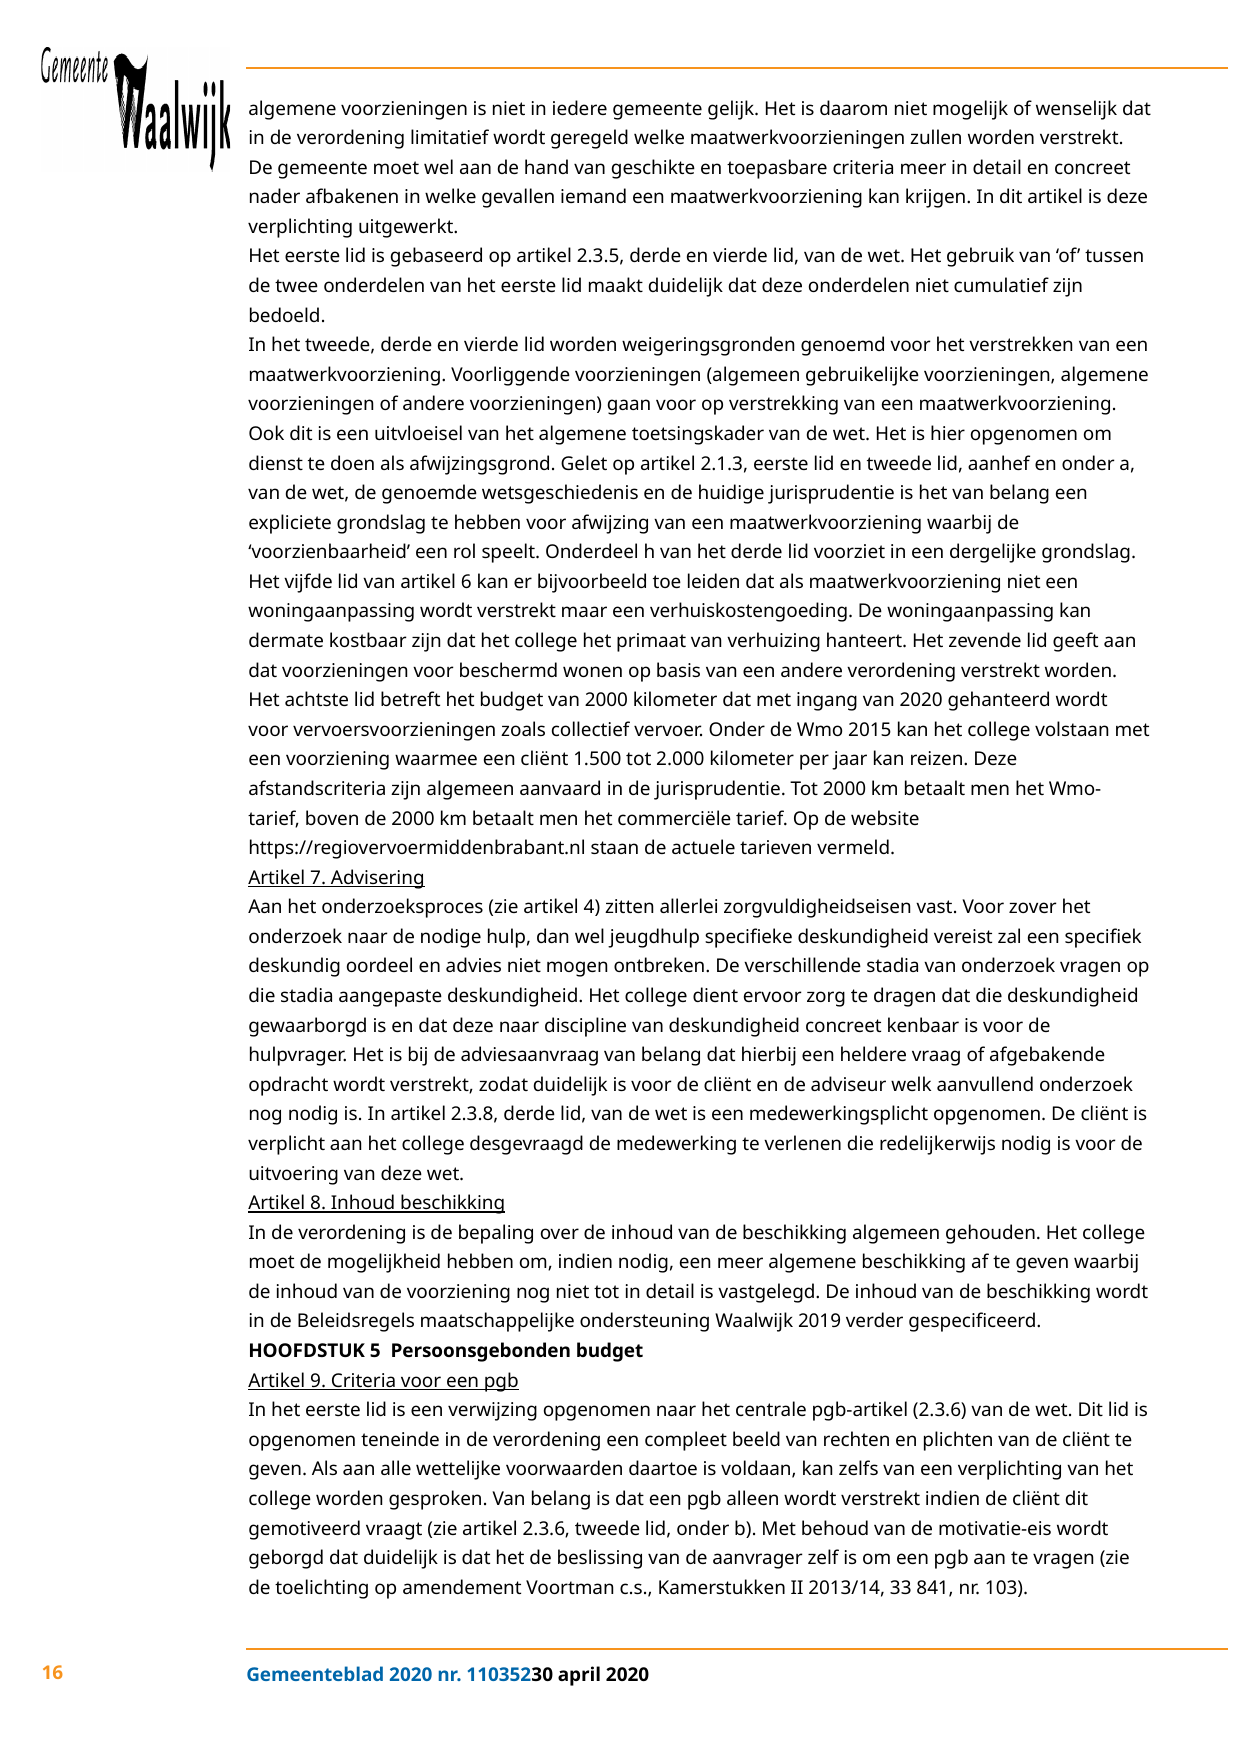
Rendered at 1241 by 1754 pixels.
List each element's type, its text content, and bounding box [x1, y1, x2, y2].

text algemene voorzieningen is niet in iedere gemeente gelijk. Het is daarom niet mogelijk of wenselijk dat in de verordening limitatief wordt geregeld welke maatwerkvoorzieningen zullen worden verstrekt. De gemeente moet wel aan de hand van geschikte en toepasbare criteria meer in detail en concreet nader afbakenen in welke gevallen iemand een maatwerkvoorziening kan krijgen. In dit artikel is deze verplichting uitgewerkt. [248, 95, 1152, 239]
text Artikel 9. Criteria voor een pgb [248, 1367, 1152, 1393]
text Artikel 7. Advisering [248, 864, 1152, 890]
text In het eerste lid is een verwijzing opgenomen naar het centrale pgb-artikel (2.3.6) van de wet. Dit lid is opgenomen teneinde in de verordening een compleet beeld van rechten en plichten van de cliënt te geven. Als aan alle wettelijke voorwaarden daartoe is voldaan, kan zelfs van een verplichting van het college worden gesproken. Van belang is dat een pgb alleen wordt verstrekt indien de cliënt dit gemotiveerd vraagt (zie artikel 2.3.6, tweede lid, onder b). Met behoud van de motivatie-eis wordt geborgd dat duidelijk is dat het de beslissing van de aanvrager zelf is om een pgb aan te vragen (zie de toelichting op amendement Voortman c.s., Kamerstukken II 2013/14, 33 841, nr. 103). [248, 1396, 1152, 1600]
text Artikel 8. Inhoud beschikking [248, 1189, 1152, 1215]
text In het tweede, derde en vierde lid worden weigeringsgronden genoemd voor het verstrekken van een maatwerkvoorziening. Voorliggende voorzieningen (algemeen gebruikelijke voorzieningen, algemene voorzieningen of andere voorzieningen) gaan voor op verstrekking van een maatwerkvoorziening. Ook dit is een uitvloeisel van het algemene toetsingskader van de wet. Het is hier opgenomen om dienst te doen als afwijzingsgrond. Gelet op artikel 2.1.3, eerste lid en tweede lid, aanhef en onder a, van de wet, de genoemde wetsgeschiedenis en de huidige jurisprudentie is het van belang een expliciete grondslag te hebben voor afwijzing van een maatwerkvoorziening waarbij de ‘voorzienbaarheid’ een rol speelt. Onderdeel h van het derde lid voorziet in een dergelijke grondslag. [248, 331, 1152, 564]
text In de verordening is de bepaling over de inhoud van de beschikking algemeen gehouden. Het college moet de mogelijkheid hebben om, indien nodig, een meer algemene beschikking af te geven waarbij de inhoud van de voorziening nog niet tot in detail is vastgelegd. De inhoud van de beschikking wordt in de Beleidsregels maatschappelijke ondersteuning Waalwijk 2019 verder gespecificeerd. [248, 1219, 1152, 1333]
text Het eerste lid is gebaseerd op artikel 2.3.5, derde en vierde lid, van de wet. Het gebruik van ‘of’ tussen de twee onderdelen van het eerste lid maakt duidelijk dat deze onderdelen niet cumulatief zijn bedoeld. [248, 243, 1152, 328]
text Het vijfde lid van artikel 6 kan er bijvoorbeeld toe leiden dat als maatwerkvoorziening niet een woningaanpassing wordt verstrekt maar een verhuiskostengoeding. De woningaanpassing kan dermate kostbaar zijn dat het college het primaat van verhuizing hanteert. Het zevende lid geeft aan dat voorzieningen voor beschermd wonen op basis van een andere verordening verstrekt worden. [248, 568, 1152, 683]
text HOOFDSTUK 5 Persoonsgebonden budget [248, 1337, 1152, 1363]
text Het achtste lid betreft het budget van 2000 kilometer dat met ingang van 2020 gehanteerd wordt voor vervoersvoorzieningen zoals collectief vervoer. Onder de Wmo 2015 kan het college volstaan met een voorziening waarmee een cliënt 1.500 tot 2.000 kilometer per jaar kan reizen. Deze afstandscriteria zijn algemeen aanvaard in de jurisprudentie. Tot 2000 km betaalt men het Wmo-tarief, boven de 2000 km betaalt men het commerciële tarief. Op de website https://regiovervoermiddenbrabant.nl staan de actuele tarieven vermeld. [248, 686, 1152, 860]
picture [41, 47, 231, 172]
text Aan het onderzoeksproces (zie artikel 4) zitten allerlei zorgvuldigheidseisen vast. Voor zover het onderzoek naar de nodige hulp, dan wel jeugdhulp specifieke deskundigheid vereist zal een specifiek deskundig oordeel en advies niet mogen ontbreken. De verschillende stadia van onderzoek vragen op die stadia aangepaste deskundigheid. Het college dient ervoor zorg te dragen dat die deskundigheid gewaarborgd is en dat deze naar discipline van deskundigheid concreet kenbaar is voor de hulpvrager. Het is bij de adviesaanvraag van belang dat hierbij een heldere vraag of afgebakende opdracht wordt verstrekt, zodat duidelijk is voor de cliënt en de adviseur welk aanvullend onderzoek nog nodig is. In artikel 2.3.8, derde lid, van de wet is een medewerkingsplicht opgenomen. De cliënt is verplicht aan het college desgevraagd de medewerking te verlenen die redelijkerwijs nodig is voor de uitvoering van deze wet. [248, 893, 1152, 1186]
